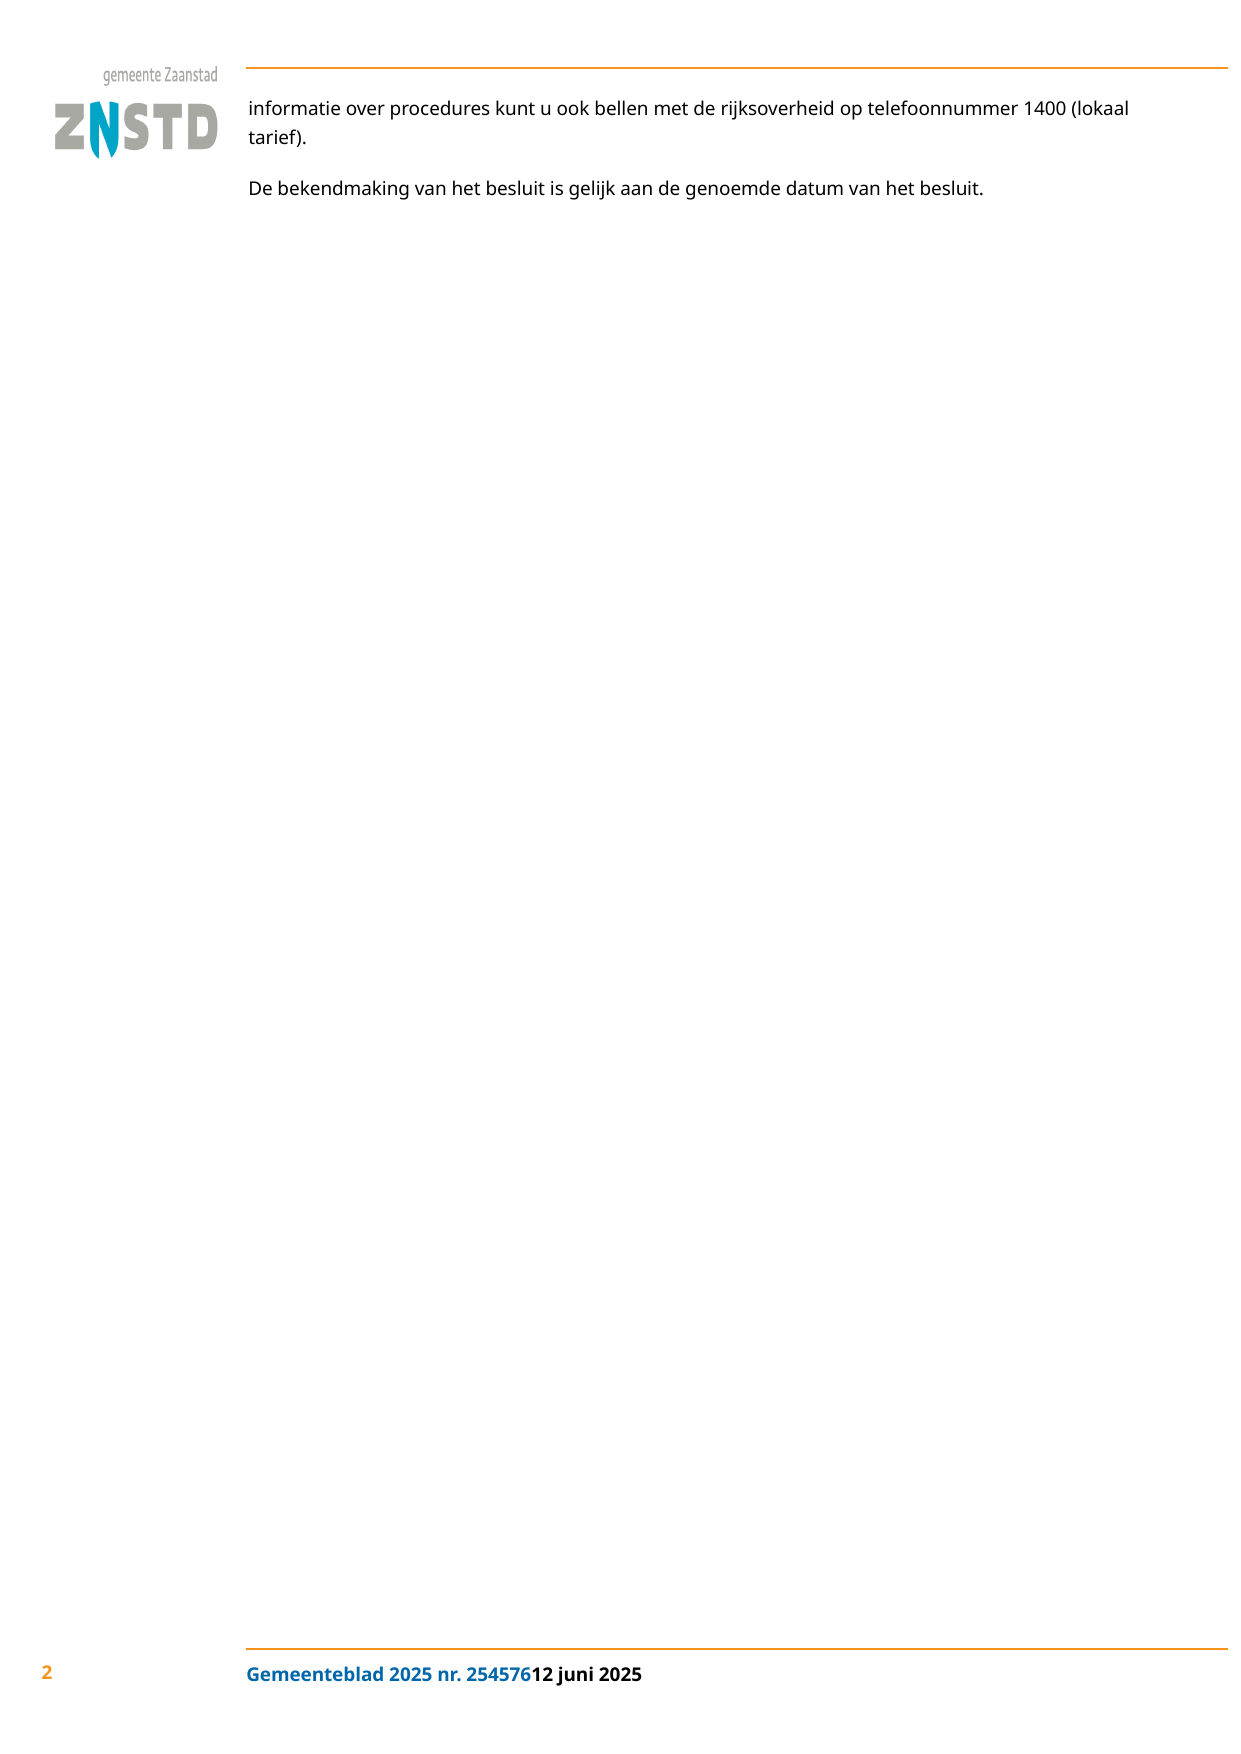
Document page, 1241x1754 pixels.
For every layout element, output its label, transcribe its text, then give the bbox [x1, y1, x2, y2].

text De bekendmaking van het besluit is gelijk aan de genoemde datum van het besluit. [248, 175, 1152, 201]
text informatie over procedures kunt u ook bellen met de rijksoverheid op telefoonnummer 1400 (lokaal tarief). [248, 95, 1152, 150]
picture [41, 47, 231, 172]
